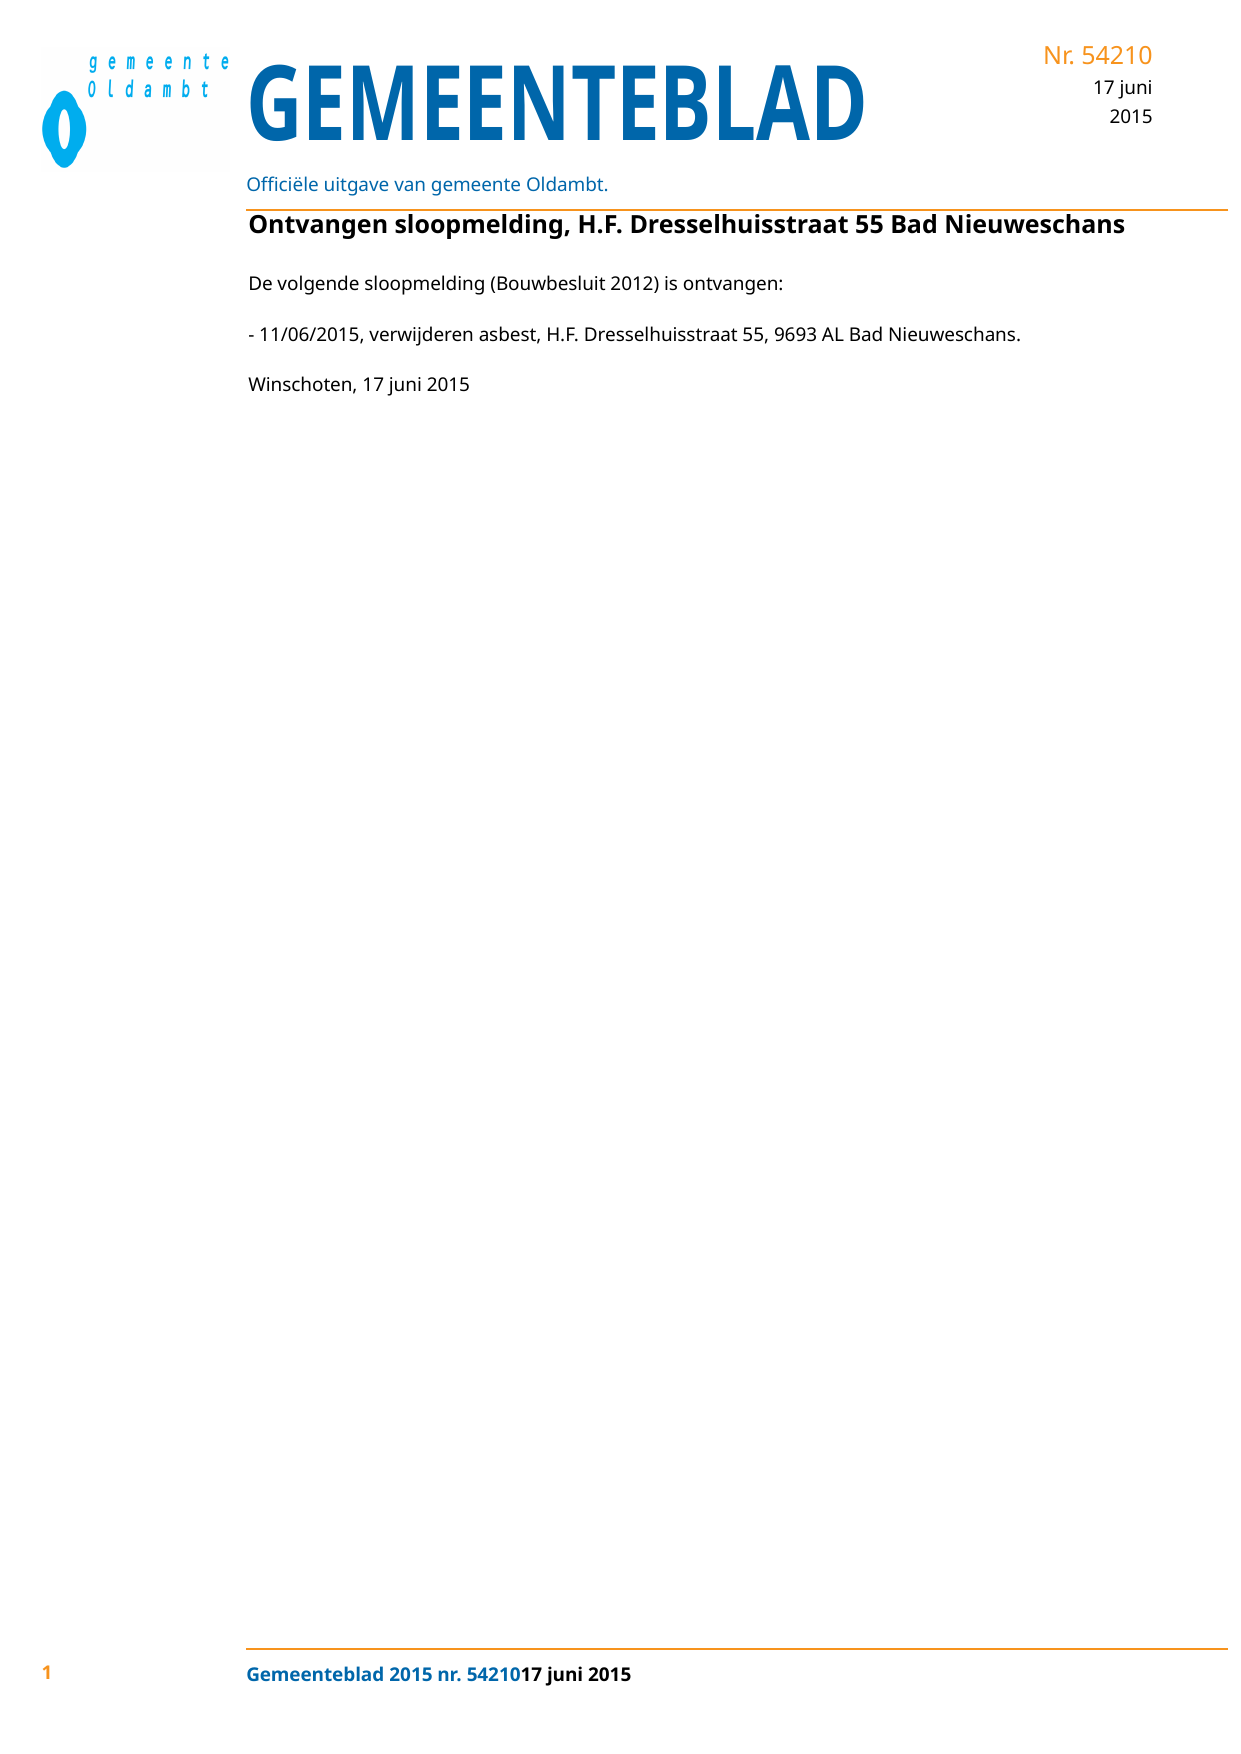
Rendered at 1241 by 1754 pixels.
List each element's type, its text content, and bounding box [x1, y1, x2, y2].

text - 11/06/2015, verwijderen asbest, H.F. Dresselhuisstraat 55, 9693 AL Bad Nieuweschans. [248, 321, 1152, 346]
text De volgende sloopmelding (Bouwbesluit 2012) is ontvangen: [248, 270, 1152, 296]
picture [41, 47, 231, 172]
text Winschoten, 17 juni 2015 [248, 371, 1152, 397]
text Ontvangen sloopmelding, H.F. Dresselhuisstraat 55 Bad Nieuweschans [248, 211, 1152, 241]
